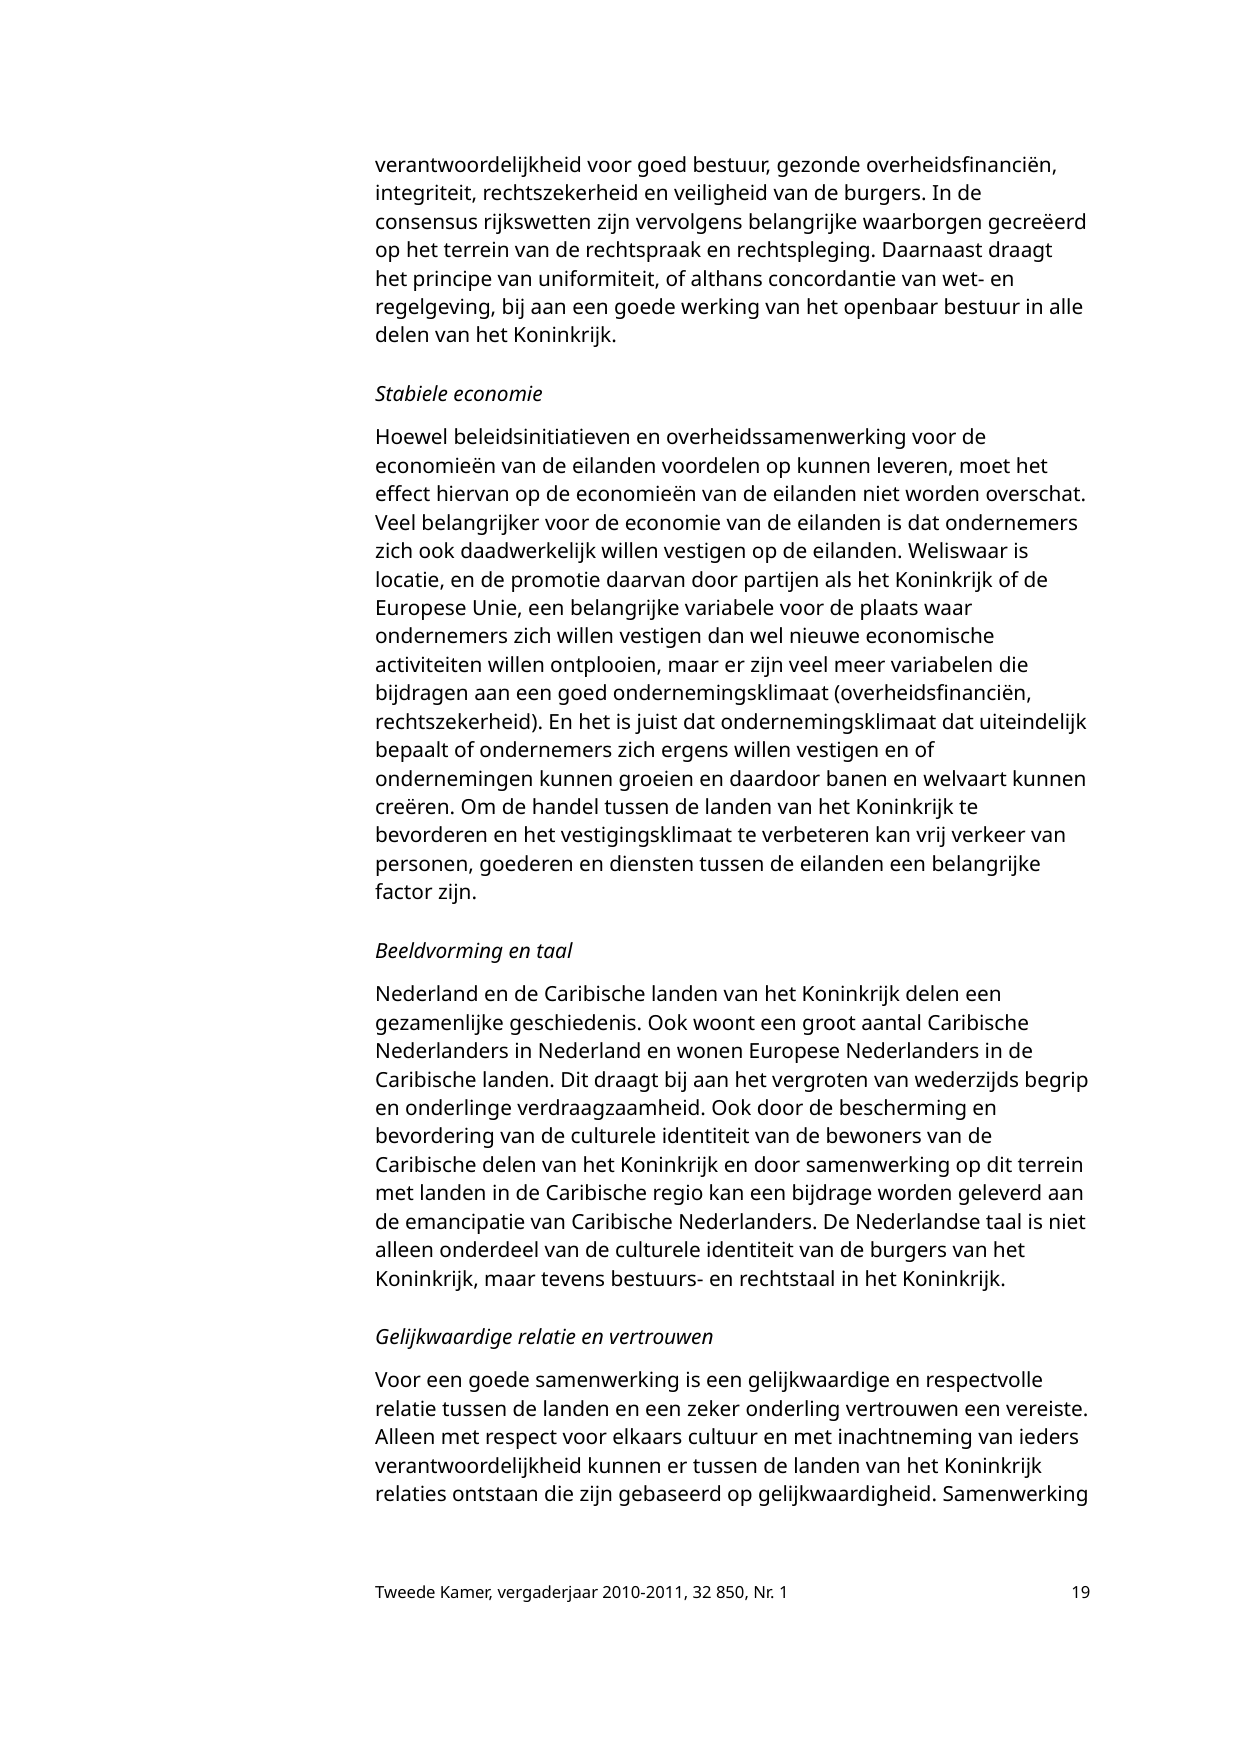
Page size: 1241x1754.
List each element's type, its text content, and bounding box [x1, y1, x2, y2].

text Voor een goede samenwerking is een gelijkwaardige en respectvolle relatie tussen de landen en een zeker onderling vertrouwen een vereiste. Alleen met respect voor elkaars cultuur en met inachtneming van ieders verantwoordelijkheid kunnen er tussen de landen van het Koninkrijk relaties ontstaan die zijn gebaseerd op gelijkwaardigheid. Samenwerking [375, 1366, 1090, 1508]
text verantwoordelijkheid voor goed bestuur, gezonde overheidsfinanciën, integriteit, rechtszekerheid en veiligheid van de burgers. In de consensus rijkswetten zijn vervolgens belangrijke waarborgen gecreëerd op het terrein van de rechtspraak en rechtspleging. Daarnaast draagt het principe van uniformiteit, of althans concordantie van wet- en regelgeving, bij aan een goede werking van het openbaar bestuur in alle delen van het Koninkrijk. [375, 150, 1090, 349]
text Stabiele economie [375, 379, 1090, 407]
text Beeldvorming en taal [375, 936, 1090, 964]
text Hoewel beleidsinitiatieven en overheidssamenwerking voor de economieën van de eilanden voordelen op kunnen leveren, moet het effect hiervan op de economieën van de eilanden niet worden overschat. Veel belangrijker voor de economie van de eilanden is dat ondernemers zich ook daadwerkelijk willen vestigen op de eilanden. Weliswaar is locatie, en de promotie daarvan door partijen als het Koninkrijk of de Europese Unie, een belangrijke variabele voor de plaats waar ondernemers zich willen vestigen dan wel nieuwe economische activiteiten willen ontplooien, maar er zijn veel meer variabelen die bijdragen aan een goed ondernemingsklimaat (overheidsfinanciën, rechtszekerheid). En het is juist dat ondernemingsklimaat dat uiteindelijk bepaalt of ondernemers zich ergens willen vestigen en of ondernemingen kunnen groeien en daardoor banen en welvaart kunnen creëren. Om de handel tussen de landen van het Koninkrijk te bevorderen en het vestigingsklimaat te verbeteren kan vrij verkeer van personen, goederen en diensten tussen de eilanden een belangrijke factor zijn. [375, 422, 1090, 906]
text Nederland en de Caribische landen van het Koninkrijk delen een gezamenlijke geschiedenis. Ook woont een groot aantal Caribische Nederlanders in Nederland en wonen Europese Nederlanders in de Caribische landen. Dit draagt bij aan het vergroten van wederzijds begrip en onderlinge verdraagzaamheid. Ook door de bescherming en bevordering van de culturele identiteit van de bewoners van de Caribische delen van het Koninkrijk en door samenwerking op dit terrein met landen in de Caribische regio kan een bijdrage worden geleverd aan de emancipatie van Caribische Nederlanders. De Nederlandse taal is niet alleen onderdeel van de culturele identiteit van de burgers van het Koninkrijk, maar tevens bestuurs- en rechtstaal in het Koninkrijk. [375, 979, 1090, 1292]
text Gelijkwaardige relatie en vertrouwen [375, 1322, 1090, 1351]
